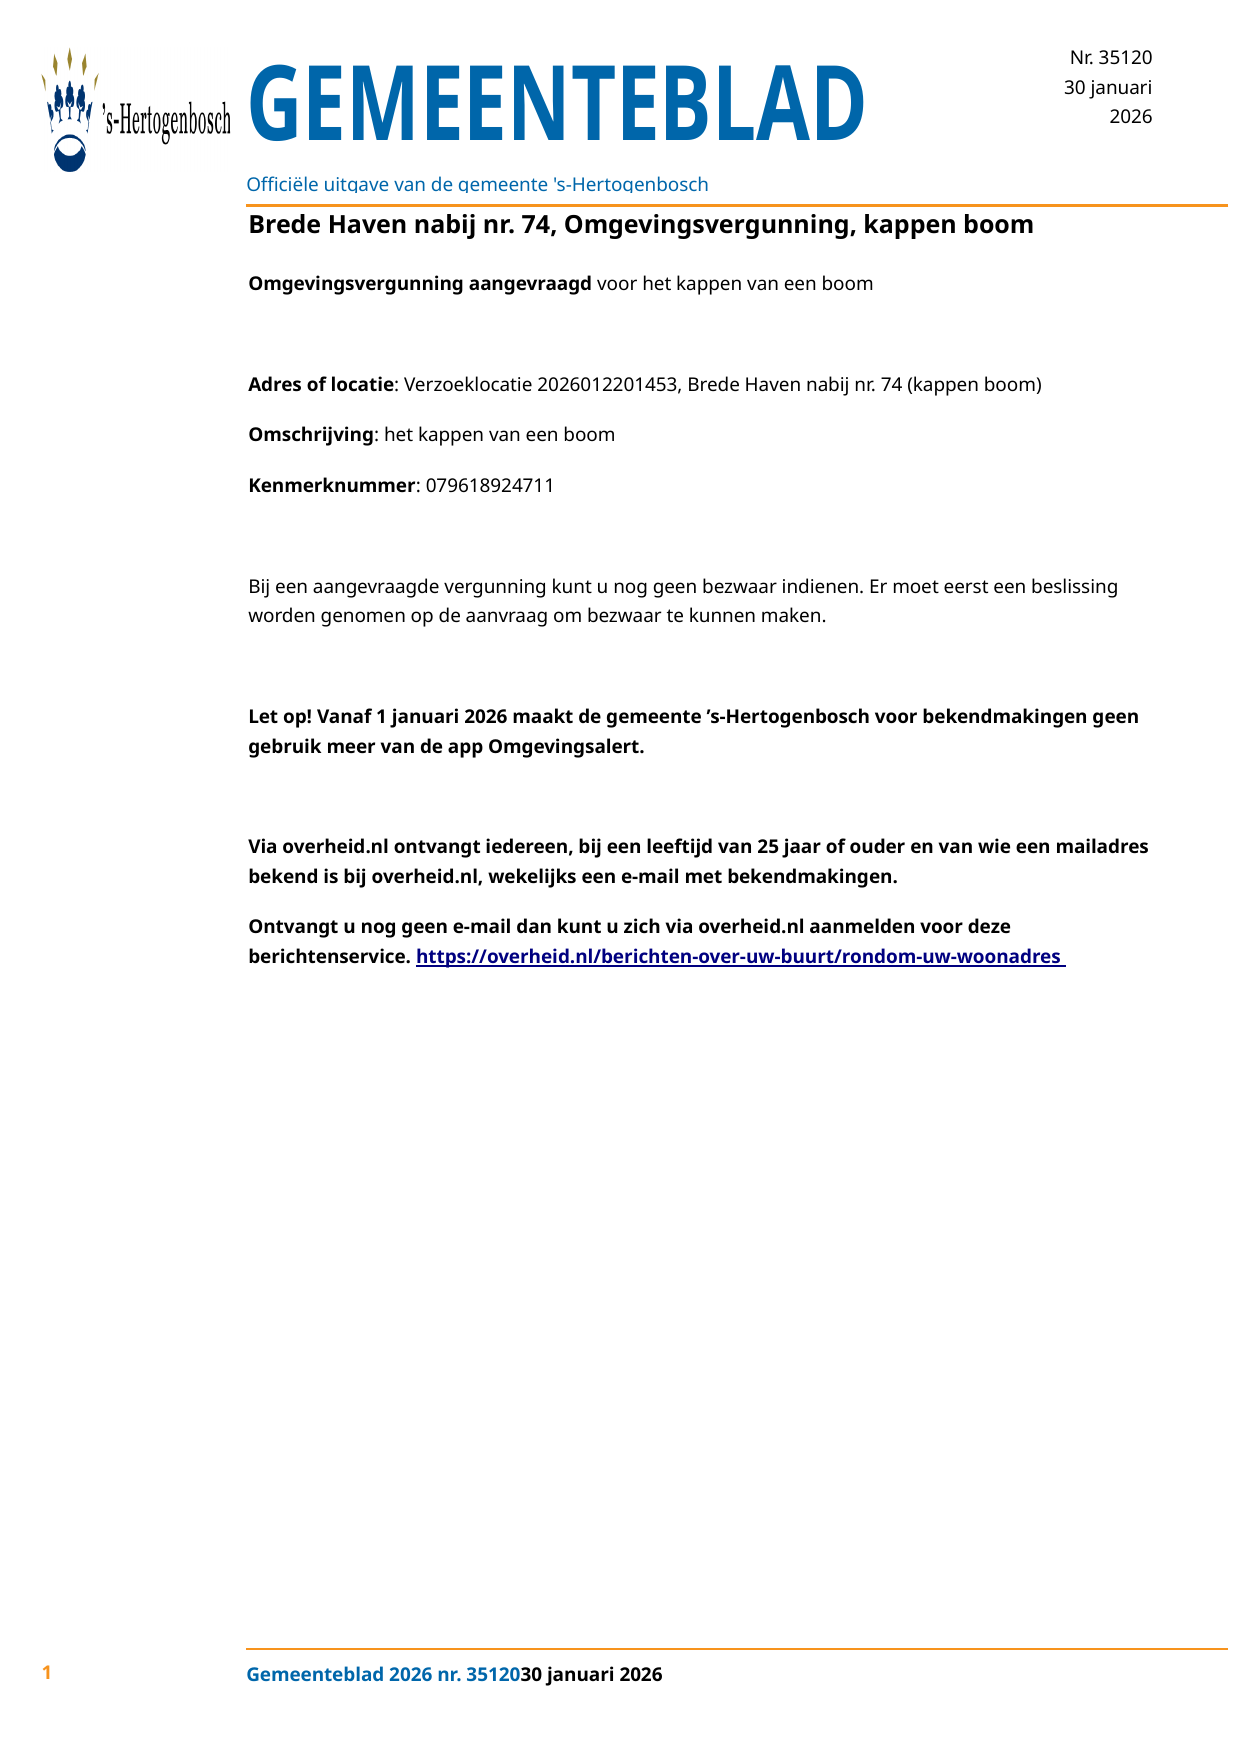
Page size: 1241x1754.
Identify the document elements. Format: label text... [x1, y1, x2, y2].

text Bij een aangevraagde vergunning kunt u nog geen bezwaar indienen. Er moet eerst een beslissing worden genomen op de aanvraag om bezwaar te kunnen maken. [248, 573, 1152, 628]
text Via overheid.nl ontvangt iedereen, bij een leeftijd van 25 jaar of ouder en van wie een mailadres bekend is bij overheid.nl, wekelijks een e-mail met bekendmakingen. [248, 834, 1152, 889]
text Omschrijving: het kappen van een boom [248, 422, 1152, 447]
text Ontvangt u nog geen e-mail dan kunt u zich via overheid.nl aanmelden voor deze berichtenservice. https://overheid.nl/berichten-over-uw-buurt/rondom-uw-woonadres [248, 914, 1152, 969]
picture [41, 47, 231, 172]
text Brede Haven nabij nr. 74, Omgevingsvergunning, kappen boom [248, 207, 1152, 241]
text Adres of locatie: Verzoeklocatie 2026012201453, Brede Haven nabij nr. 74 (kappen boom) [248, 371, 1152, 397]
text Omgevingsvergunning aangevraagd voor het kappen van een boom [248, 270, 1152, 296]
text Let op! Vanaf 1 januari 2026 maakt de gemeente ’s-Hertogenbosch voor bekendmakingen geen gebruik meer van de app Omgevingsalert. [248, 703, 1152, 758]
text Kenmerknummer: 079618924711 [248, 472, 1152, 498]
